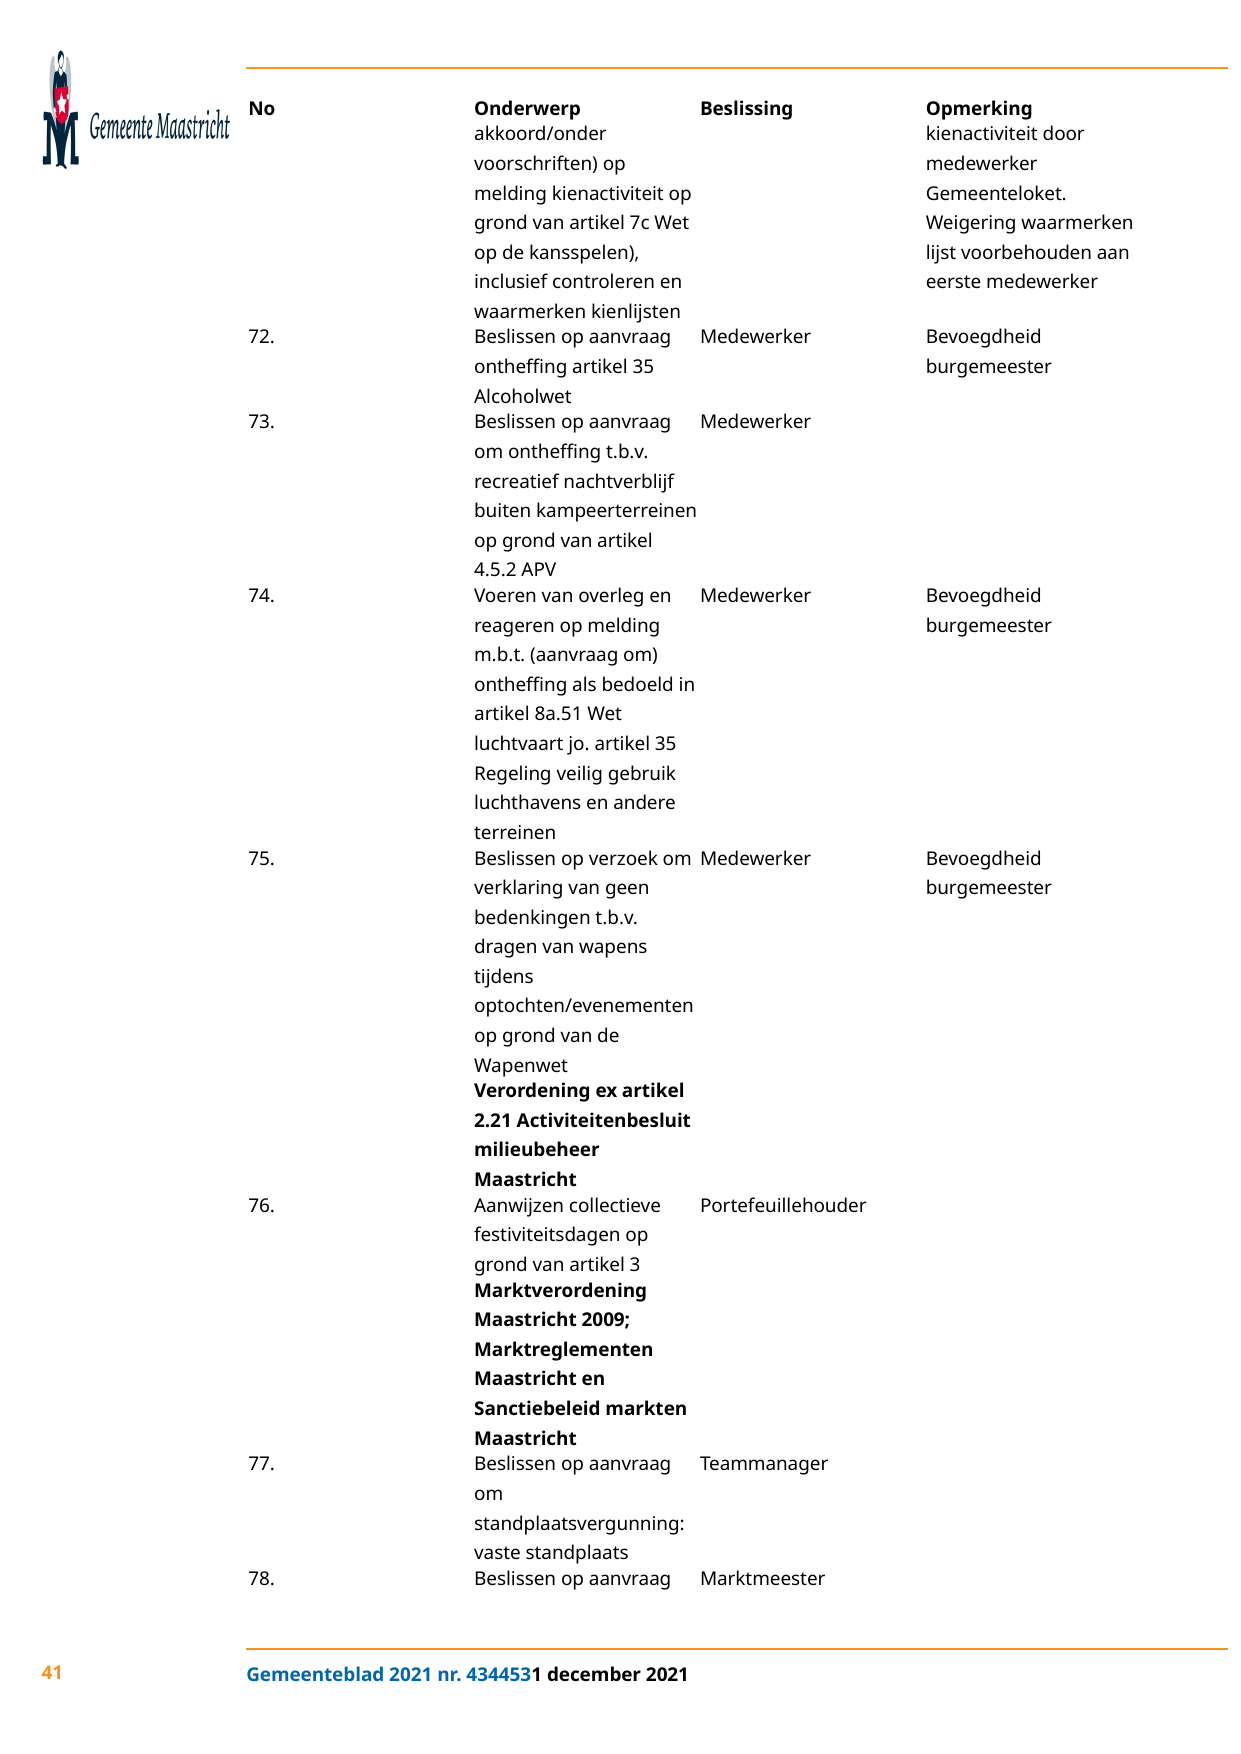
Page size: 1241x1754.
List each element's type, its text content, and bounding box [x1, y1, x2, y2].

table_cell [926, 1192, 1152, 1277]
table_cell [248, 1192, 474, 1277]
table_cell Voeren van overleg en reageren op melding m.b.t. (aanvraag om) ontheffing als bedoeld in artikel 8a.51 Wet luchtvaart jo. artikel 35 Regeling veilig gebruik luchthavens en andere terreinen [474, 582, 700, 845]
table_cell [248, 1277, 474, 1451]
table_cell Bevoegdheid burgemeester [926, 845, 1152, 1077]
table_cell [700, 1078, 926, 1192]
table_cell [248, 1078, 474, 1192]
table_cell Medewerker [700, 324, 926, 409]
table_cell Beslissen op verzoek om verklaring van geen bedenkingen t.b.v. dragen van wapens tijdens optochten/evenementen op grond van de Wapenwet [474, 845, 700, 1077]
table_cell Portefeuillehouder [700, 1192, 926, 1277]
table_cell Medewerker [700, 845, 926, 1077]
table_cell [248, 1565, 474, 1591]
table_cell Teammanager [700, 1451, 926, 1565]
table_cell Bevoegdheid burgemeester [926, 324, 1152, 409]
table_cell [926, 1451, 1152, 1565]
table_header No [248, 95, 474, 121]
table_cell [248, 1451, 474, 1565]
table_cell [248, 409, 474, 582]
table_cell [926, 1277, 1152, 1451]
table_cell [926, 1078, 1152, 1192]
table_cell [248, 121, 474, 324]
table_cell Marktmeester [700, 1565, 926, 1591]
table_header Onderwerp [474, 95, 700, 121]
table_cell Marktverordening Maastricht 2009; Marktreglementen Maastricht en Sanctiebeleid markten Maastricht [474, 1277, 700, 1451]
table_cell Aanwijzen collectieve festiviteitsdagen op grond van artikel 3 [474, 1192, 700, 1277]
table_cell Medewerker [700, 409, 926, 582]
table_cell [926, 409, 1152, 582]
table_cell [700, 1277, 926, 1451]
table_cell Beslissen op aanvraag om standplaatsvergunning: vaste standplaats [474, 1451, 700, 1565]
table_cell Medewerker [700, 582, 926, 845]
table_header Beslissing [700, 95, 926, 121]
picture [41, 47, 231, 172]
table_cell akkoord/onder voorschriften) op melding kienactiviteit op grond van artikel 7c Wet op de kansspelen), inclusief controleren en waarmerken kienlijsten [474, 121, 700, 324]
table_cell [248, 845, 474, 1077]
table_cell kienactiviteit door medewerker Gemeenteloket. Weigering waarmerken lijst voorbehouden aan eerste medewerker [926, 121, 1152, 324]
table_header Opmerking [926, 95, 1152, 121]
table_cell [700, 121, 926, 324]
table_cell Beslissen op aanvraag [474, 1565, 700, 1591]
table_cell [926, 1565, 1152, 1591]
table_cell Beslissen op aanvraag ontheffing artikel 35 Alcoholwet [474, 324, 700, 409]
table_cell Beslissen op aanvraag om ontheffing t.b.v. recreatief nachtverblijf buiten kampeerterreinen op grond van artikel 4.5.2 APV [474, 409, 700, 582]
table_cell [248, 324, 474, 409]
table_cell [248, 582, 474, 845]
table_cell Verordening ex artikel 2.21 Activiteitenbesluit milieubeheer Maastricht [474, 1078, 700, 1192]
table_cell Bevoegdheid burgemeester [926, 582, 1152, 845]
